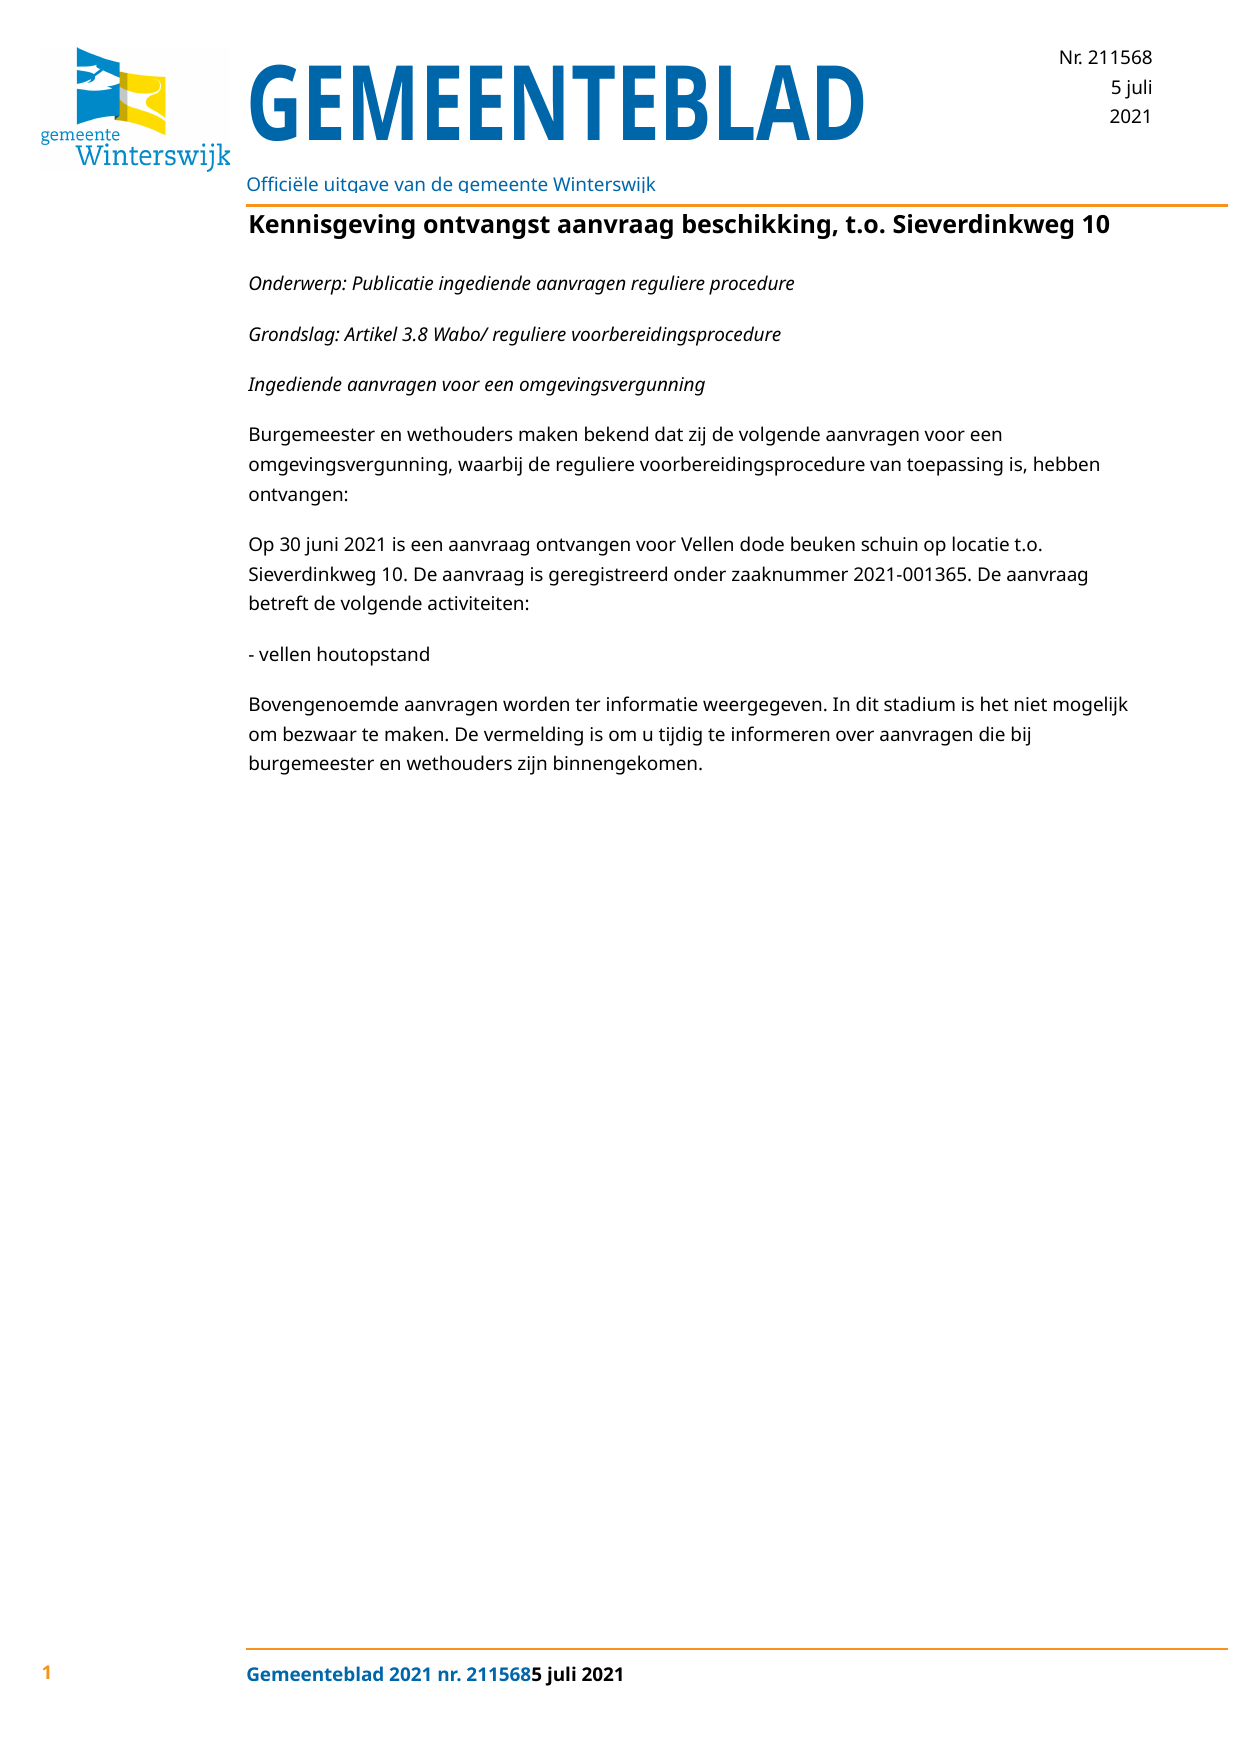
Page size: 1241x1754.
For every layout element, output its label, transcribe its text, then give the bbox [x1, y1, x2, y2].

picture [41, 47, 231, 172]
text Onderwerp: Publicatie ingediende aanvragen reguliere procedure [248, 270, 1152, 296]
text Kennisgeving ontvangst aanvraag beschikking, t.o. Sieverdinkweg 10 [248, 207, 1152, 241]
picture [225, 153, 231, 162]
text Op 30 juni 2021 is een aanvraag ontvangen voor Vellen dode beuken schuin op locatie t.o. Sieverdinkweg 10. De aanvraag is geregistreerd onder zaaknummer 2021-001365. De aanvraag betreft de volgende activiteiten: [248, 531, 1152, 616]
text - vellen houtopstand [248, 641, 1152, 666]
text Ingediende aanvragen voor een omgevingsvergunning [248, 371, 1152, 397]
text Bovengenoemde aanvragen worden ter informatie weergegeven. In dit stadium is het niet mogelijk om bezwaar te maken. De vermelding is om u tijdig te informeren over aanvragen die bij burgemeester en wethouders zijn binnengekomen. [248, 691, 1152, 776]
text Grondslag: Artikel 3.8 Wabo/ reguliere voorbereidingsprocedure [248, 321, 1152, 346]
text Burgemeester en wethouders maken bekend dat zij de volgende aanvragen voor een omgevingsvergunning, waarbij de reguliere voorbereidingsprocedure van toepassing is, hebben ontvangen: [248, 422, 1152, 506]
